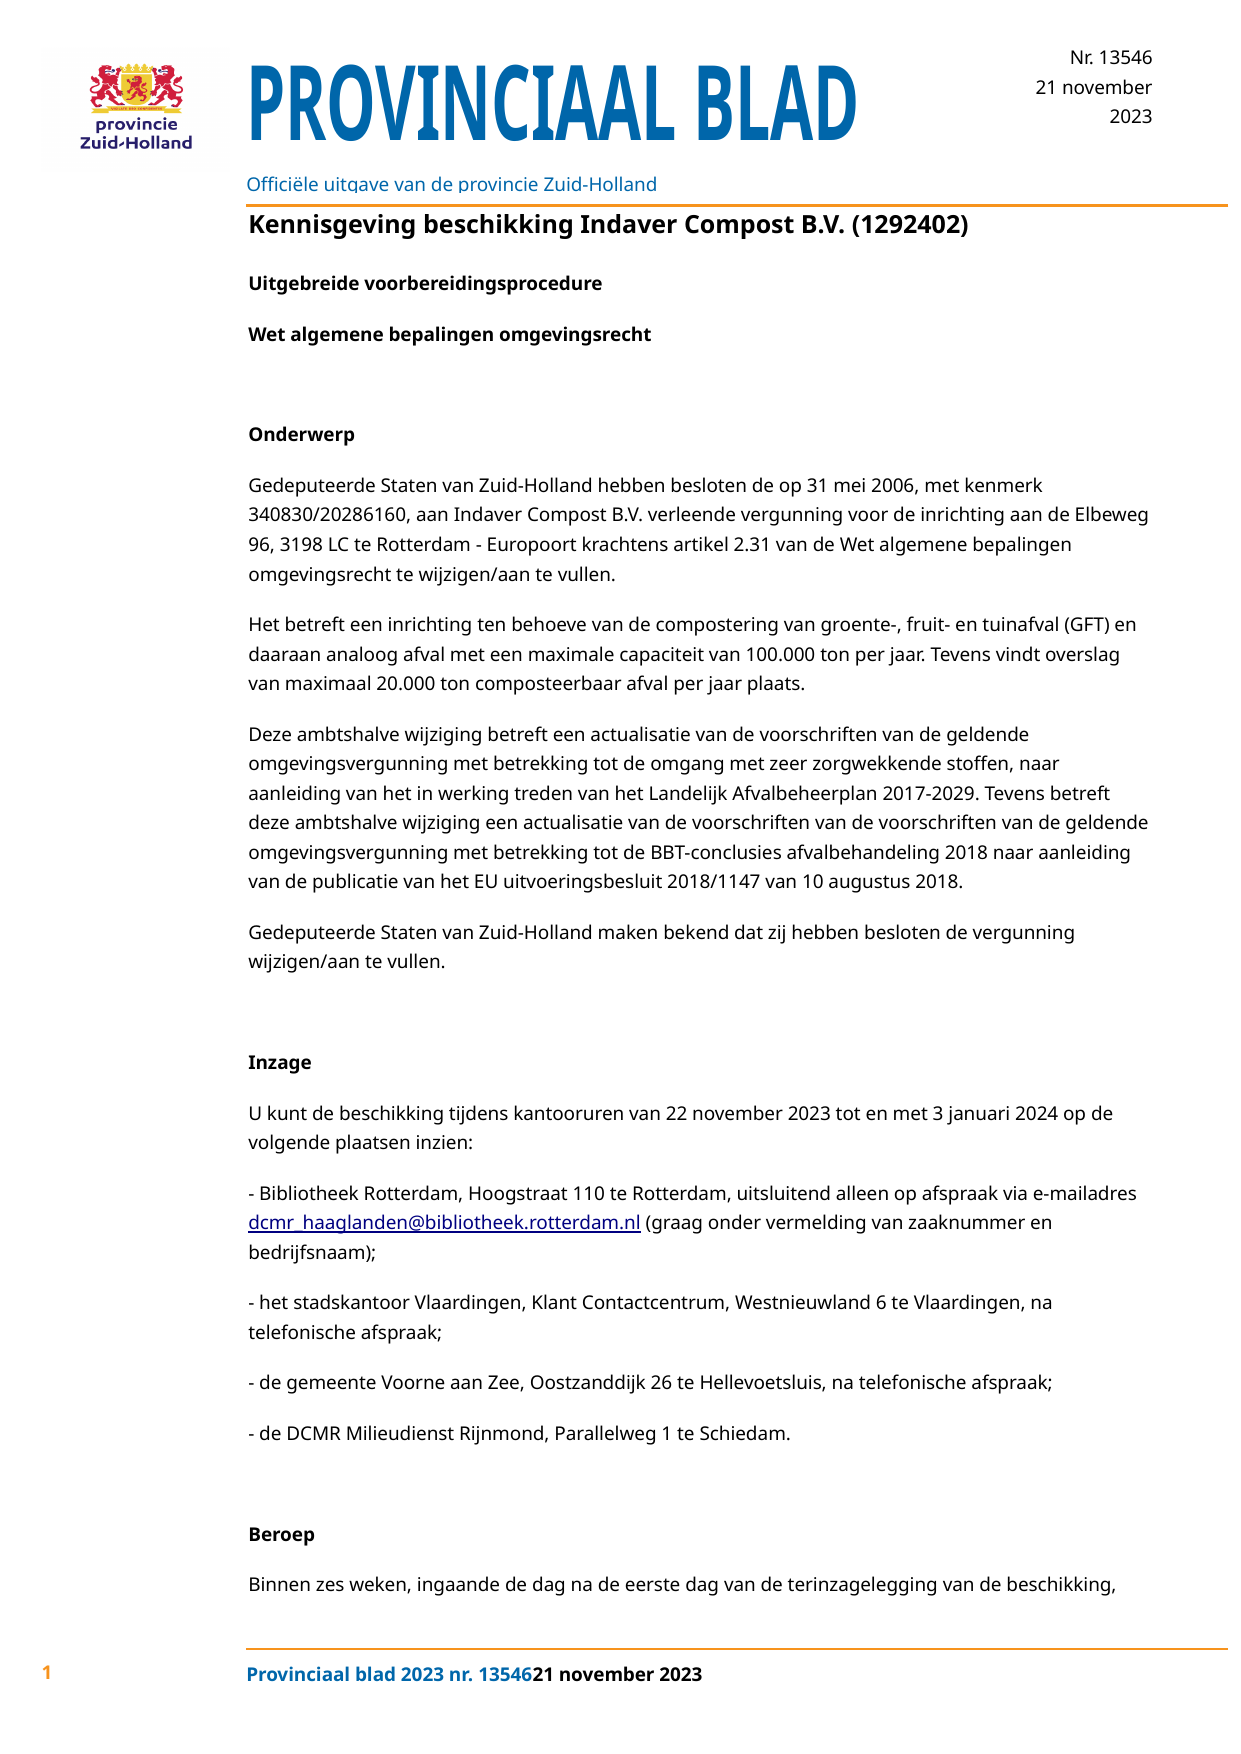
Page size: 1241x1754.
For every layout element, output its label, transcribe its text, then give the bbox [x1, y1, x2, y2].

text Wet algemene bepalingen omgevingsrecht [248, 321, 1152, 346]
text - Bibliotheek Rotterdam, Hoogstraat 110 te Rotterdam, uitsluitend alleen op afspraak via e-mailadres dcmr_haaglanden@bibliotheek.rotterdam.nl (graag onder vermelding van zaaknummer en bedrijfsnaam); [248, 1180, 1152, 1265]
text Binnen zes weken, ingaande de dag na de eerste dag van de terinzagelegging van de beschikking, [248, 1571, 1152, 1597]
text - de DCMR Milieudienst Rijnmond, Parallelweg 1 te Schiedam. [248, 1420, 1152, 1446]
text U kunt de beschikking tijdens kantooruren van 22 november 2023 tot en met 3 januari 2024 op de volgende plaatsen inzien: [248, 1100, 1152, 1155]
text Deze ambtshalve wijziging betreft een actualisatie van de voorschriften van de geldende omgevingsvergunning met betrekking tot de omgang met zeer zorgwekkende stoffen, naar aanleiding van het in werking treden van het Landelijk Afvalbeheerplan 2017-2029. Tevens betreft deze ambtshalve wijziging een actualisatie van de voorschriften van de voorschriften van de geldende omgevingsvergunning met betrekking tot de BBT-conclusies afvalbehandeling 2018 naar aanleiding van de publicatie van het EU uitvoeringsbesluit 2018/1147 van 10 augustus 2018. [248, 721, 1152, 894]
text Inzage [248, 1049, 1152, 1075]
text Beroep [248, 1521, 1152, 1546]
text Het betreft een inrichting ten behoeve van de compostering van groente-, fruit- en tuinafval (GFT) en daaraan analoog afval met een maximale capaciteit van 100.000 ton per jaar. Tevens vindt overslag van maximaal 20.000 ton composteerbaar afval per jaar plaats. [248, 611, 1152, 696]
text Onderwerp [248, 422, 1152, 447]
text - het stadskantoor Vlaardingen, Klant Contactcentrum, Westnieuwland 6 te Vlaardingen, na telefonische afspraak; [248, 1289, 1152, 1345]
text Gedeputeerde Staten van Zuid-Holland hebben besloten de op 31 mei 2006, met kenmerk 340830/20286160, aan Indaver Compost B.V. verleende vergunning voor de inrichting aan de Elbeweg 96, 3198 LC te Rotterdam - Europoort krachtens artikel 2.31 van de Wet algemene bepalingen omgevingsrecht te wijzigen/aan te vullen. [248, 472, 1152, 586]
text - de gemeente Voorne aan Zee, Oostzanddijk 26 te Hellevoetsluis, na telefonische afspraak; [248, 1369, 1152, 1395]
text Gedeputeerde Staten van Zuid-Holland maken bekend dat zij hebben besloten de vergunning wijzigen/aan te vullen. [248, 919, 1152, 974]
text Uitgebreide voorbereidingsprocedure [248, 270, 1152, 296]
picture [41, 47, 231, 172]
text Kennisgeving beschikking Indaver Compost B.V. (1292402) [248, 207, 1152, 241]
